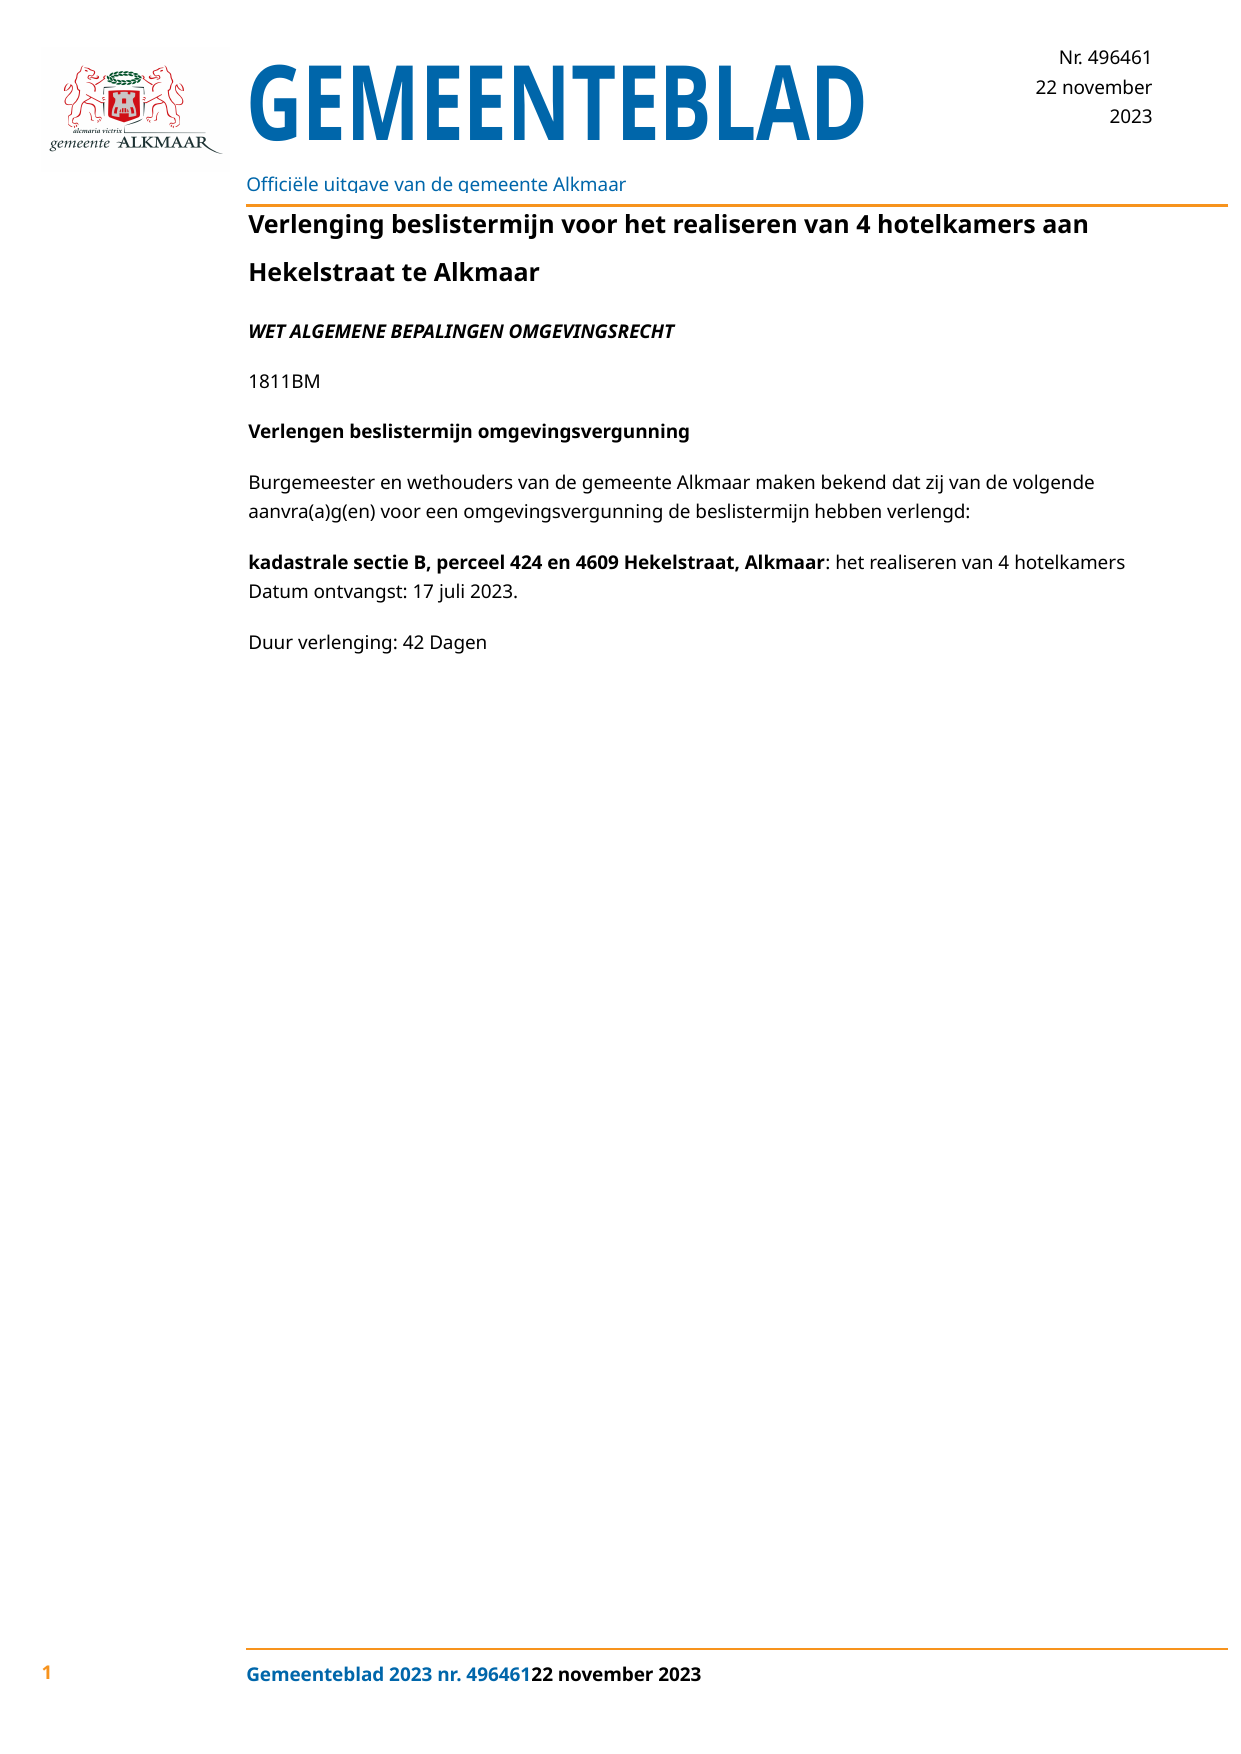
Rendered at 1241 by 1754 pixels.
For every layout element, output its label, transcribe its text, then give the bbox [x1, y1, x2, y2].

text kadastrale sectie B, perceel 424 en 4609 Hekelstraat, Alkmaar: het realiseren van 4 hotelkamers Datum ontvangst: 17 juli 2023. [248, 549, 1152, 604]
text Burgemeester en wethouders van de gemeente Alkmaar maken bekend dat zij van de volgende aanvra(a)g(en) voor een omgevingsvergunning de beslistermijn hebben verlengd: [248, 469, 1152, 524]
text Duur verlenging: 42 Dagen [248, 629, 1152, 655]
text 1811BM [248, 368, 1152, 394]
picture [41, 47, 231, 172]
text WET ALGEMENE BEPALINGEN OMGEVINGSRECHT [248, 318, 1152, 344]
text Verlengen beslistermijn omgevingsvergunning [248, 419, 1152, 444]
text Verlenging beslistermijn voor het realiseren van 4 hotelkamers aan Hekelstraat te Alkmaar [248, 207, 1152, 288]
